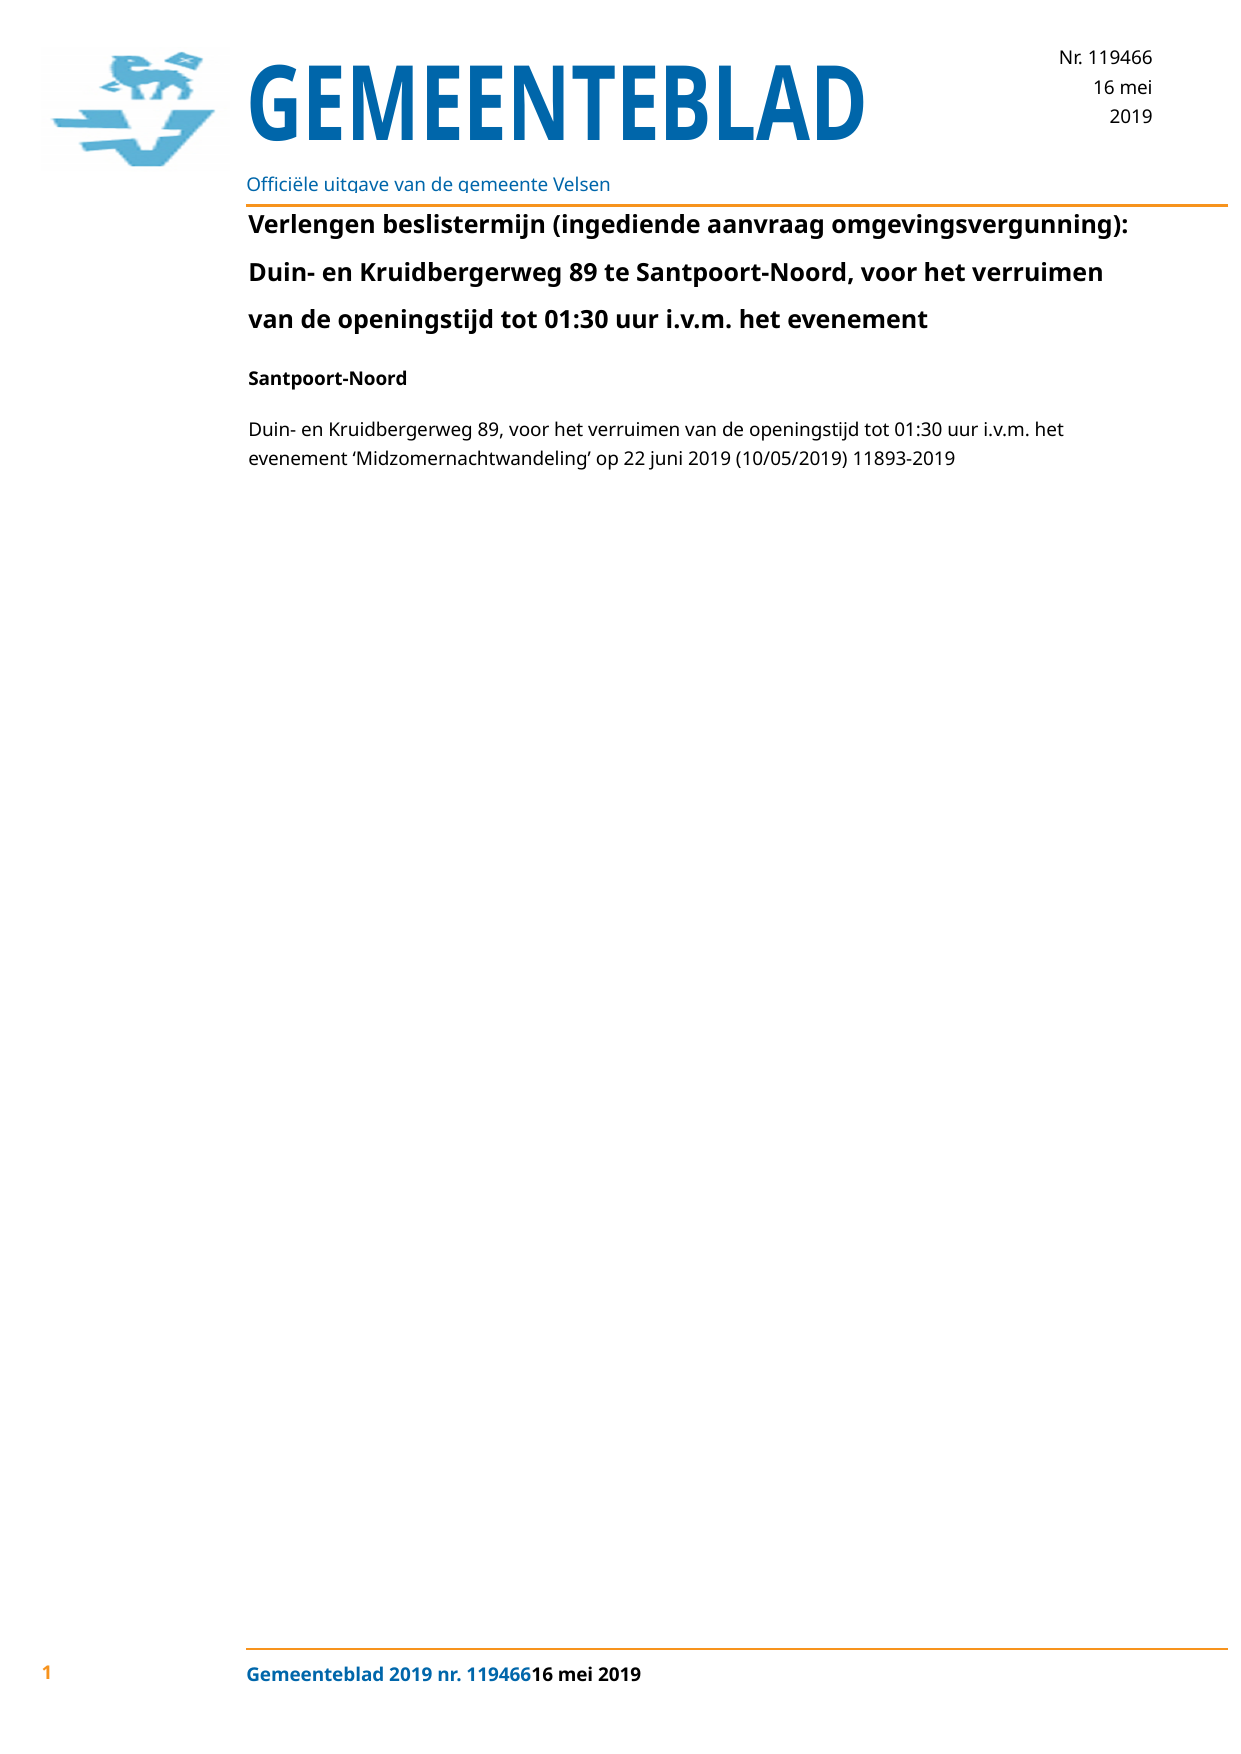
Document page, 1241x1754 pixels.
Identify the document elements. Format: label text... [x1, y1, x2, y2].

text Verlengen beslistermijn (ingediende aanvraag omgevingsvergunning): Duin- en Kruidbergerweg 89 te Santpoort-Noord, voor het verruimen van de openingstijd tot 01:30 uur i.v.m. het evenement [248, 207, 1152, 336]
picture [41, 47, 231, 172]
text Duin- en Kruidbergerweg 89, voor het verruimen van de openingstijd tot 01:30 uur i.v.m. het evenement ‘Midzomernachtwandeling’ op 22 juni 2019 (10/05/2019) 11893-2019 [248, 416, 1152, 471]
text Santpoort-Noord [248, 366, 1152, 391]
